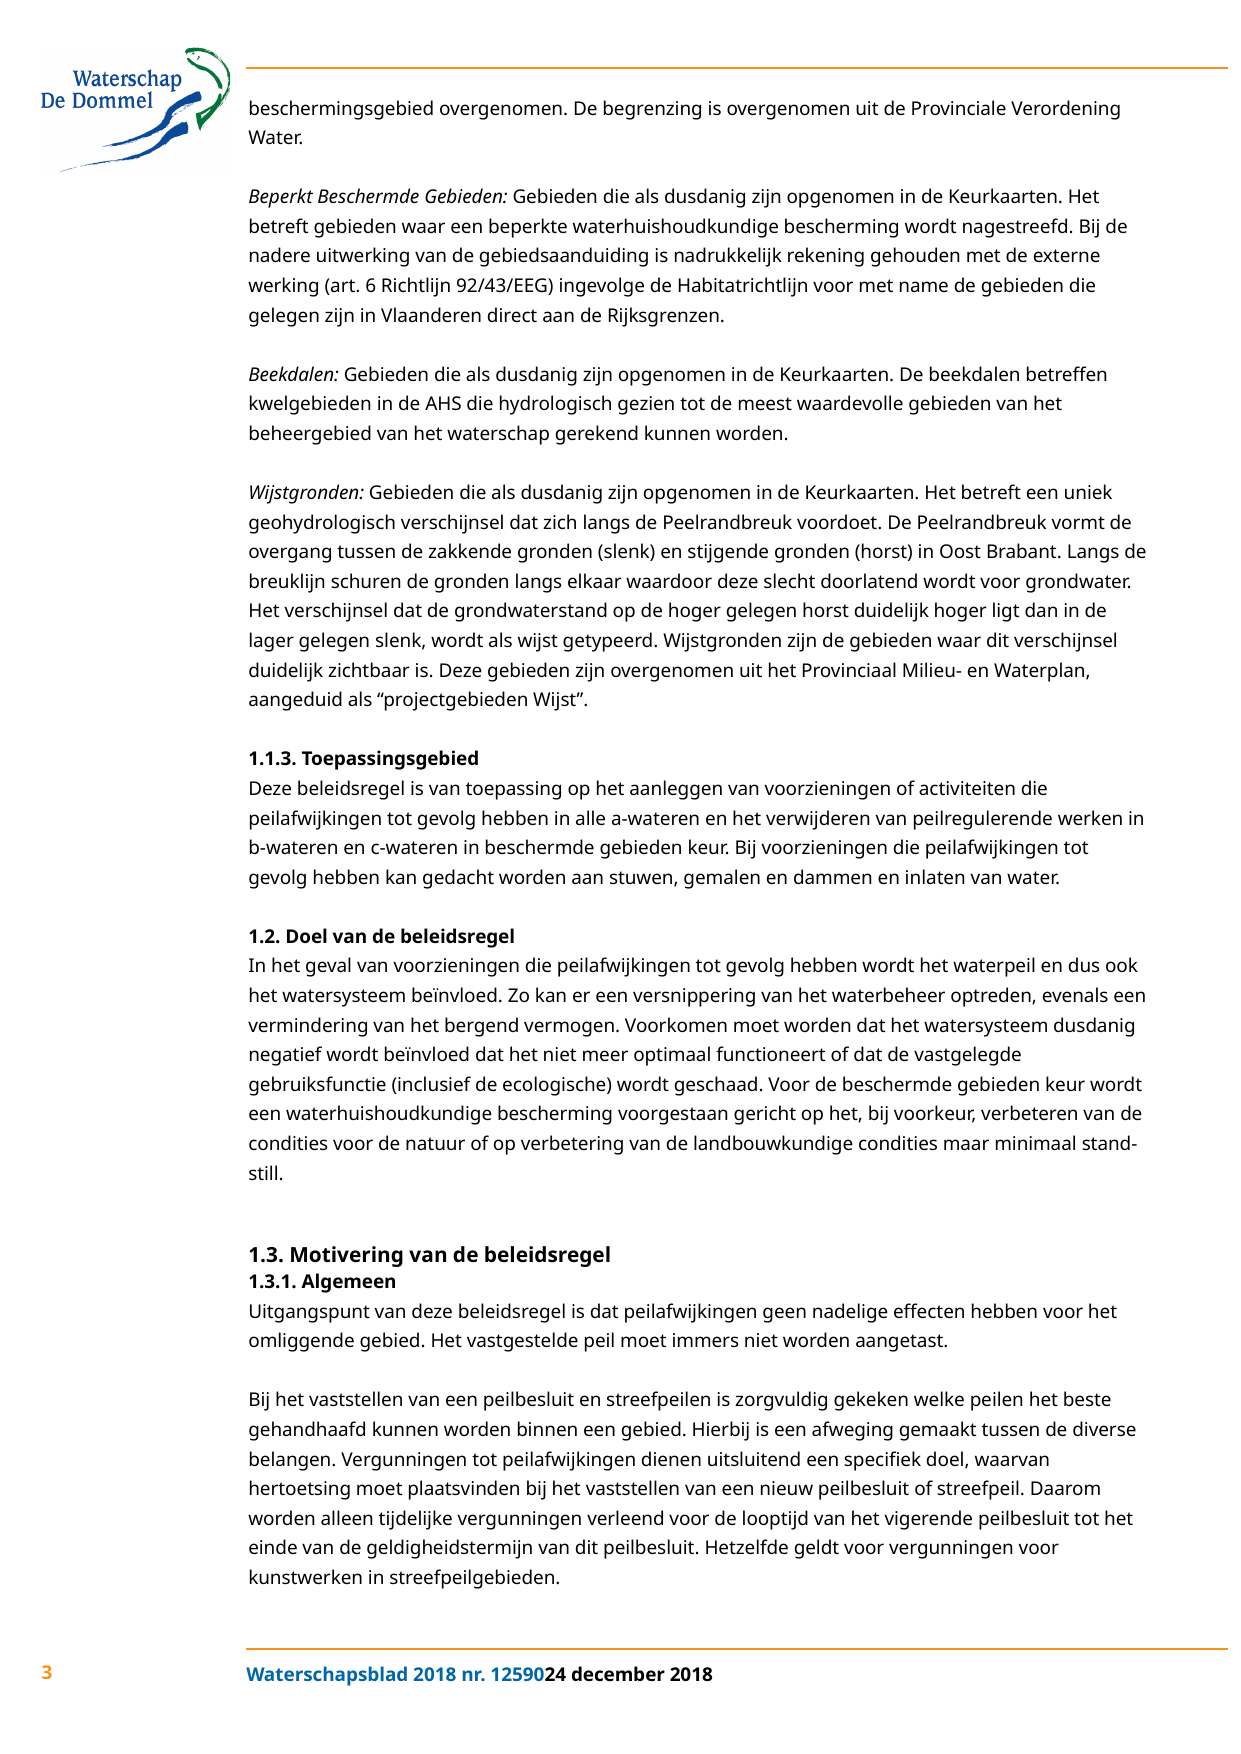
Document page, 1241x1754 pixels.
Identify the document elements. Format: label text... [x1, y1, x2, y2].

text 1.3.1. Algemeen [248, 1268, 1152, 1294]
text Beekdalen: Gebieden die als dusdanig zijn opgenomen in de Keurkaarten. De beekdalen betreffen kwelgebieden in de AHS die hydrologisch gezien tot de meest waardevolle gebieden van het beheergebied van het waterschap gerekend kunnen worden. [248, 361, 1152, 446]
text 1.3. Motivering van de beleidsregel [248, 1240, 1152, 1268]
text beschermingsgebied overgenomen. De begrenzing is overgenomen uit de Provinciale Verordening Water. [248, 95, 1152, 150]
text In het geval van voorzieningen die peilafwijkingen tot gevolg hebben wordt het waterpeil en dus ook het watersysteem beïnvloed. Zo kan er een versnippering van het waterbeheer optreden, evenals een vermindering van het bergend vermogen. Voorkomen moet worden dat het watersysteem dusdanig negatief wordt beïnvloed dat het niet meer optimaal functioneert of dat de vastgelegde gebruiksfunctie (inclusief de ecologische) wordt geschaad. Voor de beschermde gebieden keur wordt een waterhuishoudkundige bescherming voorgestaan gericht op het, bij voorkeur, verbeteren van de condities voor de natuur of op verbetering van de landbouwkundige condities maar minimaal stand-still. [248, 953, 1152, 1186]
picture [41, 47, 231, 172]
text Wijstgronden: Gebieden die als dusdanig zijn opgenomen in de Keurkaarten. Het betreft een uniek geohydrologisch verschijnsel dat zich langs de Peelrandbreuk voordoet. De Peelrandbreuk vormt de overgang tussen de zakkende gronden (slenk) en stijgende gronden (horst) in Oost Brabant. Langs de breuklijn schuren de gronden langs elkaar waardoor deze slecht doorlatend wordt voor grondwater. Het verschijnsel dat de grondwaterstand op de hoger gelegen horst duidelijk hoger ligt dan in de lager gelegen slenk, wordt als wijst getypeerd. Wijstgronden zijn de gebieden waar dit verschijnsel duidelijk zichtbaar is. Deze gebieden zijn overgenomen uit het Provinciaal Milieu- en Waterplan, aangeduid als “projectgebieden Wijst”. [248, 479, 1152, 712]
text 1.2. Doel van de beleidsregel [248, 923, 1152, 949]
text Beperkt Beschermde Gebieden: Gebieden die als dusdanig zijn opgenomen in de Keurkaarten. Het betreft gebieden waar een beperkte waterhuishoudkundige bescherming wordt nagestreefd. Bij de nadere uitwerking van de gebiedsaanduiding is nadrukkelijk rekening gehouden met de externe werking (art. 6 Richtlijn 92/43/EEG) ingevolge de Habitatrichtlijn voor met name de gebieden die gelegen zijn in Vlaanderen direct aan de Rijksgrenzen. [248, 183, 1152, 328]
text 1.1.3. Toepassingsgebied [248, 746, 1152, 771]
text Uitgangspunt van deze beleidsregel is dat peilafwijkingen geen nadelige effecten hebben voor het omliggende gebied. Het vastgestelde peil moet immers niet worden aangetast. [248, 1298, 1152, 1353]
text Bij het vaststellen van een peilbesluit en streefpeilen is zorgvuldig gekeken welke peilen het beste gehandhaafd kunnen worden binnen een gebied. Hierbij is een afweging gemaakt tussen de diverse belangen. Vergunningen tot peilafwijkingen dienen uitsluitend een specifiek doel, waarvan hertoetsing moet plaatsvinden bij het vaststellen van een nieuw peilbesluit of streefpeil. Daarom worden alleen tijdelijke vergunningen verleend voor de looptijd van het vigerende peilbesluit tot het einde van de geldigheidstermijn van dit peilbesluit. Hetzelfde geldt voor vergunningen voor kunstwerken in streefpeilgebieden. [248, 1387, 1152, 1590]
text Deze beleidsregel is van toepassing op het aanleggen van voorzieningen of activiteiten die peilafwijkingen tot gevolg hebben in alle a-wateren en het verwijderen van peilregulerende werken in b-wateren en c-wateren in beschermde gebieden keur. Bij voorzieningen die peilafwijkingen tot gevolg hebben kan gedacht worden aan stuwen, gemalen en dammen en inlaten van water. [248, 775, 1152, 890]
